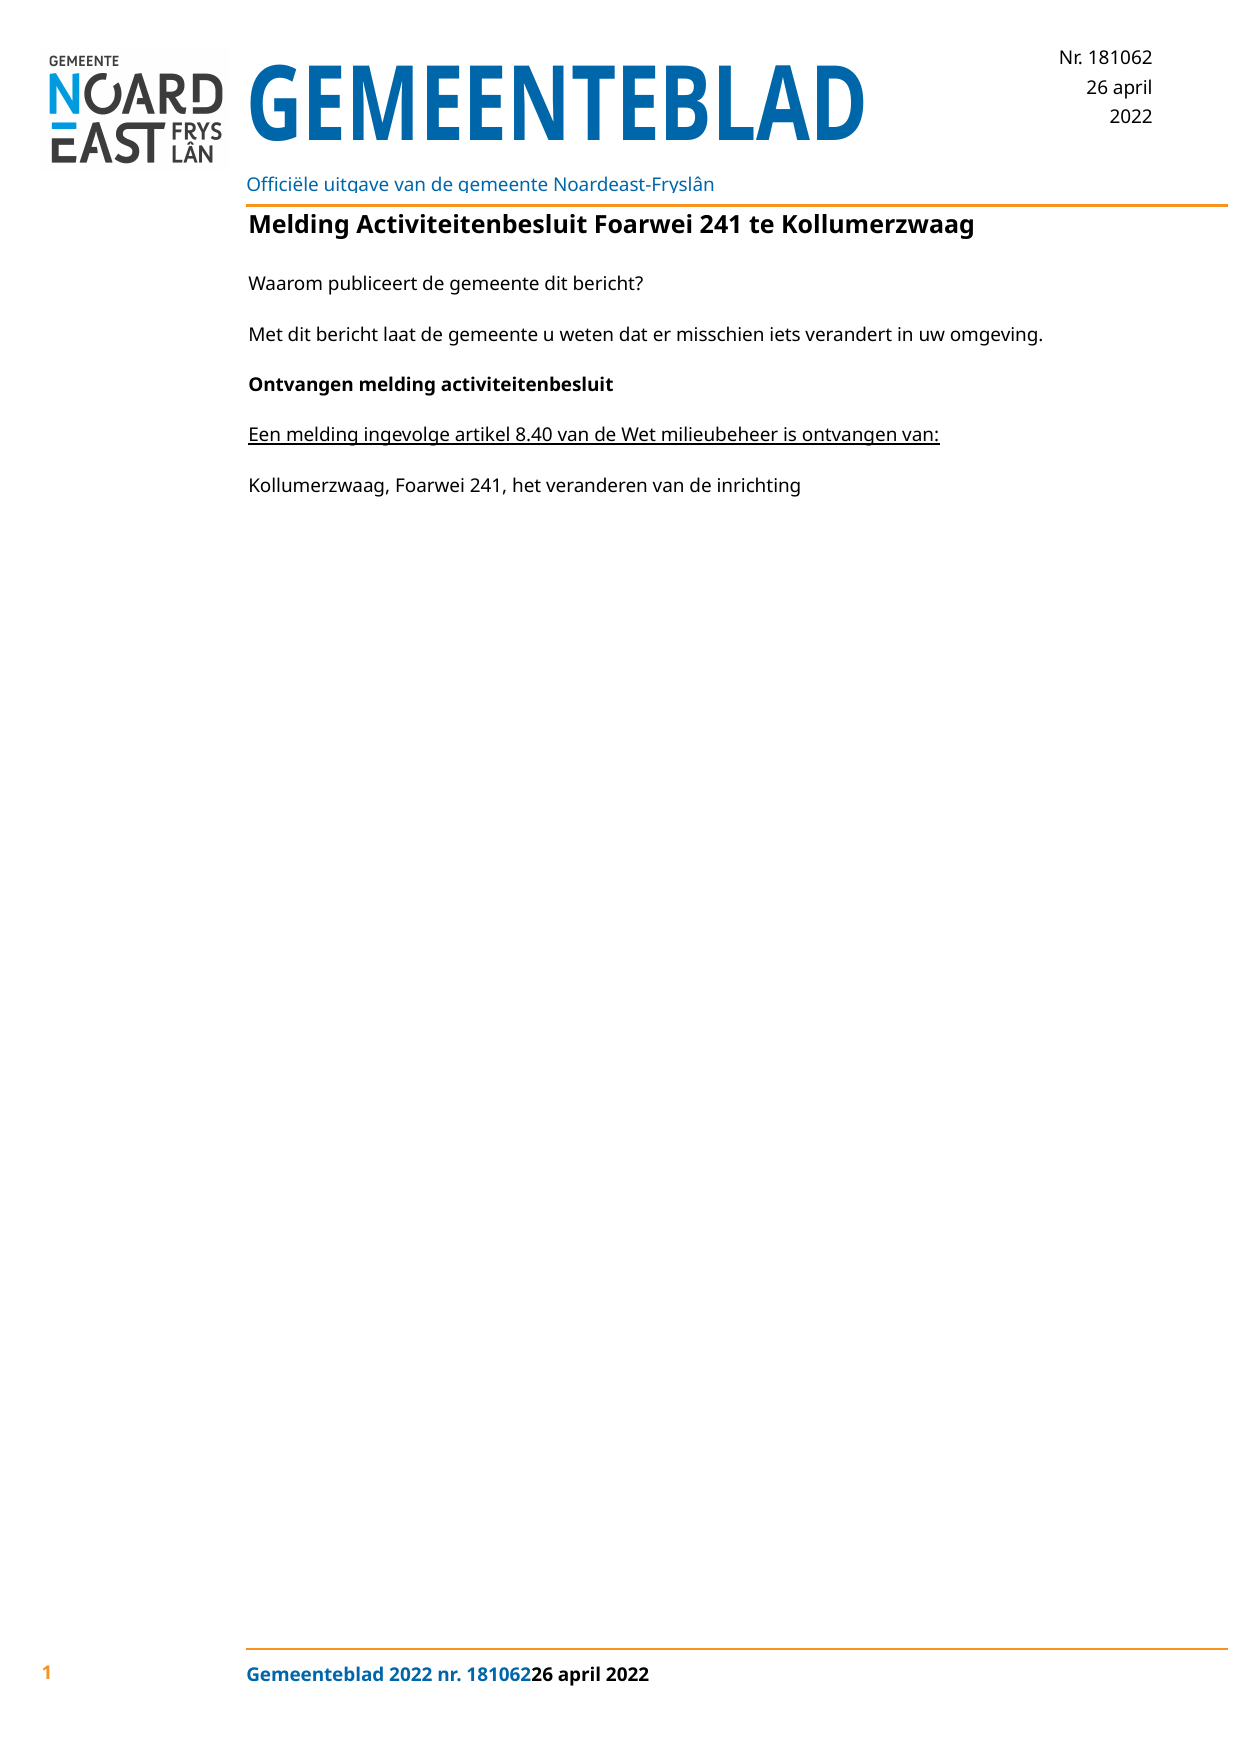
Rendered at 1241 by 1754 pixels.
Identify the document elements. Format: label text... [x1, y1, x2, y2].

text Ontvangen melding activiteitenbesluit [248, 371, 1152, 397]
text Met dit bericht laat de gemeente u weten dat er misschien iets verandert in uw omgeving. [248, 321, 1152, 346]
text Een melding ingevolge artikel 8.40 van de Wet milieubeheer is ontvangen van: [248, 422, 1152, 447]
text Waarom publiceert de gemeente dit bericht? [248, 270, 1152, 296]
picture [41, 47, 231, 172]
text Melding Activiteitenbesluit Foarwei 241 te Kollumerzwaag [248, 207, 1152, 241]
text Kollumerzwaag, Foarwei 241, het veranderen van de inrichting [248, 472, 1152, 498]
